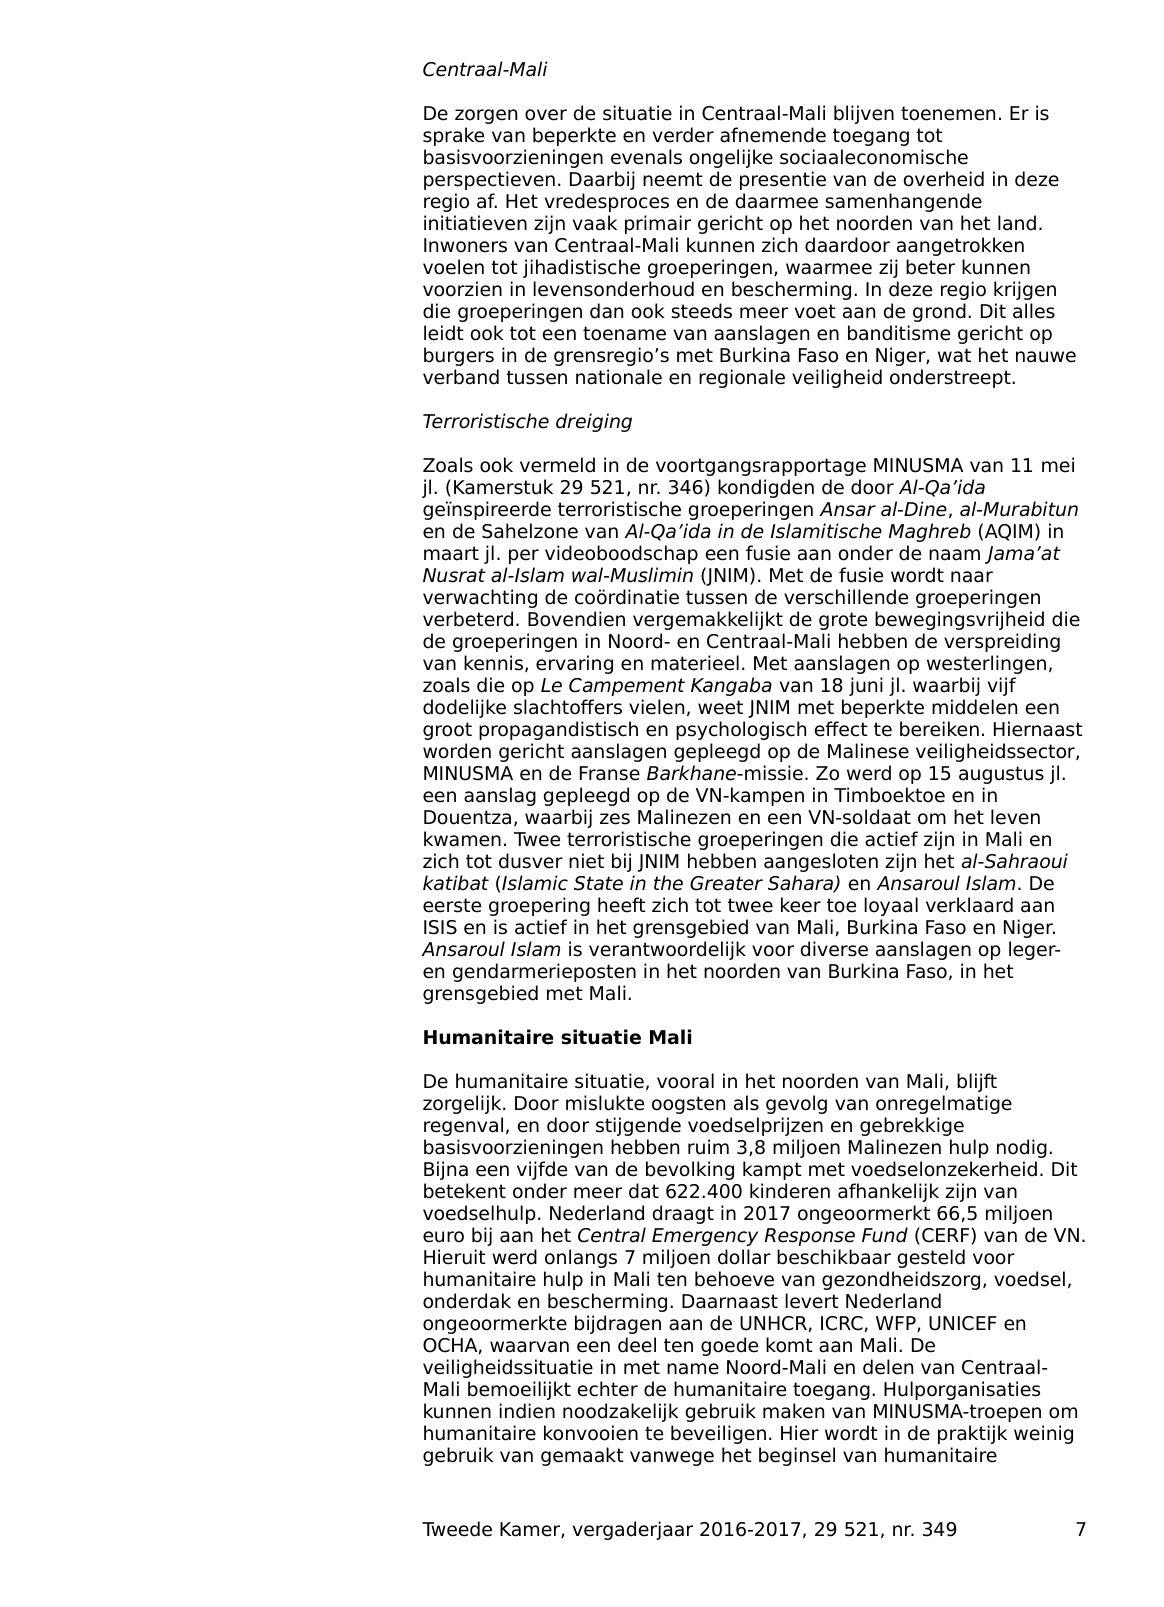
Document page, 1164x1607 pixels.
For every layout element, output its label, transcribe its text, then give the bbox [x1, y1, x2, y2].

subtitle Centraal-Mali [422, 59, 1087, 81]
text Zoals ook vermeld in de voortgangsrapportage MINUSMA van 11 mei jl. (Kamerstuk 29 521, nr. 346) kondigden de door Al-Qa’ida geïnspireerde terroristische groeperingen Ansar al-Dine, al-Murabitun en de Sahelzone van Al-Qa’ida in de Islamitische Maghreb (AQIM) in maart jl. per videoboodschap een fusie aan onder de naam Jama’at Nusrat al-Islam wal-Muslimin (JNIM). Met de fusie wordt naar verwachting de coördinatie tussen de verschillende groeperingen verbeterd. Bovendien vergemakkelijkt de grote bewegingsvrijheid die de groeperingen in Noord- en Centraal-Mali hebben de verspreiding van kennis, ervaring en materieel. Met aanslagen op westerlingen, zoals die op Le Campement Kangaba van 18 juni jl. waarbij vijf dodelijke slachtoffers vielen, weet JNIM met beperkte middelen een groot propagandistisch en psychologisch effect te bereiken. Hiernaast worden gericht aanslagen gepleegd op de Malinese veiligheidssector, MINUSMA en de Franse Barkhane-missie. Zo werd op 15 augustus jl. een aanslag gepleegd op de VN-kampen in Timboektoe en in Douentza, waarbij zes Malinezen en een VN-soldaat om het leven kwamen. Twee terroristische groeperingen die actief zijn in Mali en zich tot dusver niet bij JNIM hebben aangesloten zijn het al-Sahraoui katibat (Islamic State in the Greater Sahara) en Ansaroul Islam. De eerste groepering heeft zich tot twee keer toe loyaal verklaard aan ISIS en is actief in het grensgebied van Mali, Burkina Faso en Niger. Ansaroul Islam is verantwoordelijk voor diverse aanslagen op leger- en gendarmerieposten in het noorden van Burkina Faso, in het grensgebied met Mali. [422, 455, 1087, 1005]
subtitle Terroristische dreiging [422, 411, 1087, 433]
subtitle Humanitaire situatie Mali [422, 1027, 1087, 1049]
text De humanitaire situatie, vooral in het noorden van Mali, blijft zorgelijk. Door mislukte oogsten als gevolg van onregelmatige regenval, en door stijgende voedselprijzen en gebrekkige basisvoorzieningen hebben ruim 3,8 miljoen Malinezen hulp nodig. Bijna een vijfde van de bevolking kampt met voedselonzekerheid. Dit betekent onder meer dat 622.400 kinderen afhankelijk zijn van voedselhulp. Nederland draagt in 2017 ongeoormerkt 66,5 miljoen euro bij aan het Central Emergency Response Fund (CERF) van de VN. Hieruit werd onlangs 7 miljoen dollar beschikbaar gesteld voor humanitaire hulp in Mali ten behoeve van gezondheidszorg, voedsel, onderdak en bescherming. Daarnaast levert Nederland ongeoormerkte bijdragen aan de UNHCR, ICRC, WFP, UNICEF en OCHA, waarvan een deel ten goede komt aan Mali. De veiligheidssituatie in met name Noord-Mali en delen van Centraal-Mali bemoeilijkt echter de humanitaire toegang. Hulporganisaties kunnen indien noodzakelijk gebruik maken van MINUSMA-troepen om humanitaire konvooien te beveiligen. Hier wordt in de praktijk weinig gebruik van gemaakt vanwege het beginsel van humanitaire [422, 1071, 1087, 1467]
text De zorgen over de situatie in Centraal-Mali blijven toenemen. Er is sprake van beperkte en verder afnemende toegang tot basisvoorzieningen evenals ongelijke sociaaleconomische perspectieven. Daarbij neemt de presentie van de overheid in deze regio af. Het vredesproces en de daarmee samenhangende initiatieven zijn vaak primair gericht op het noorden van het land. Inwoners van Centraal-Mali kunnen zich daardoor aangetrokken voelen tot jihadistische groeperingen, waarmee zij beter kunnen voorzien in levensonderhoud en bescherming. In deze regio krijgen die groeperingen dan ook steeds meer voet aan de grond. Dit alles leidt ook tot een toename van aanslagen en banditisme gericht op burgers in de grensregio’s met Burkina Faso en Niger, wat het nauwe verband tussen nationale en regionale veiligheid onderstreept. [422, 103, 1087, 389]
